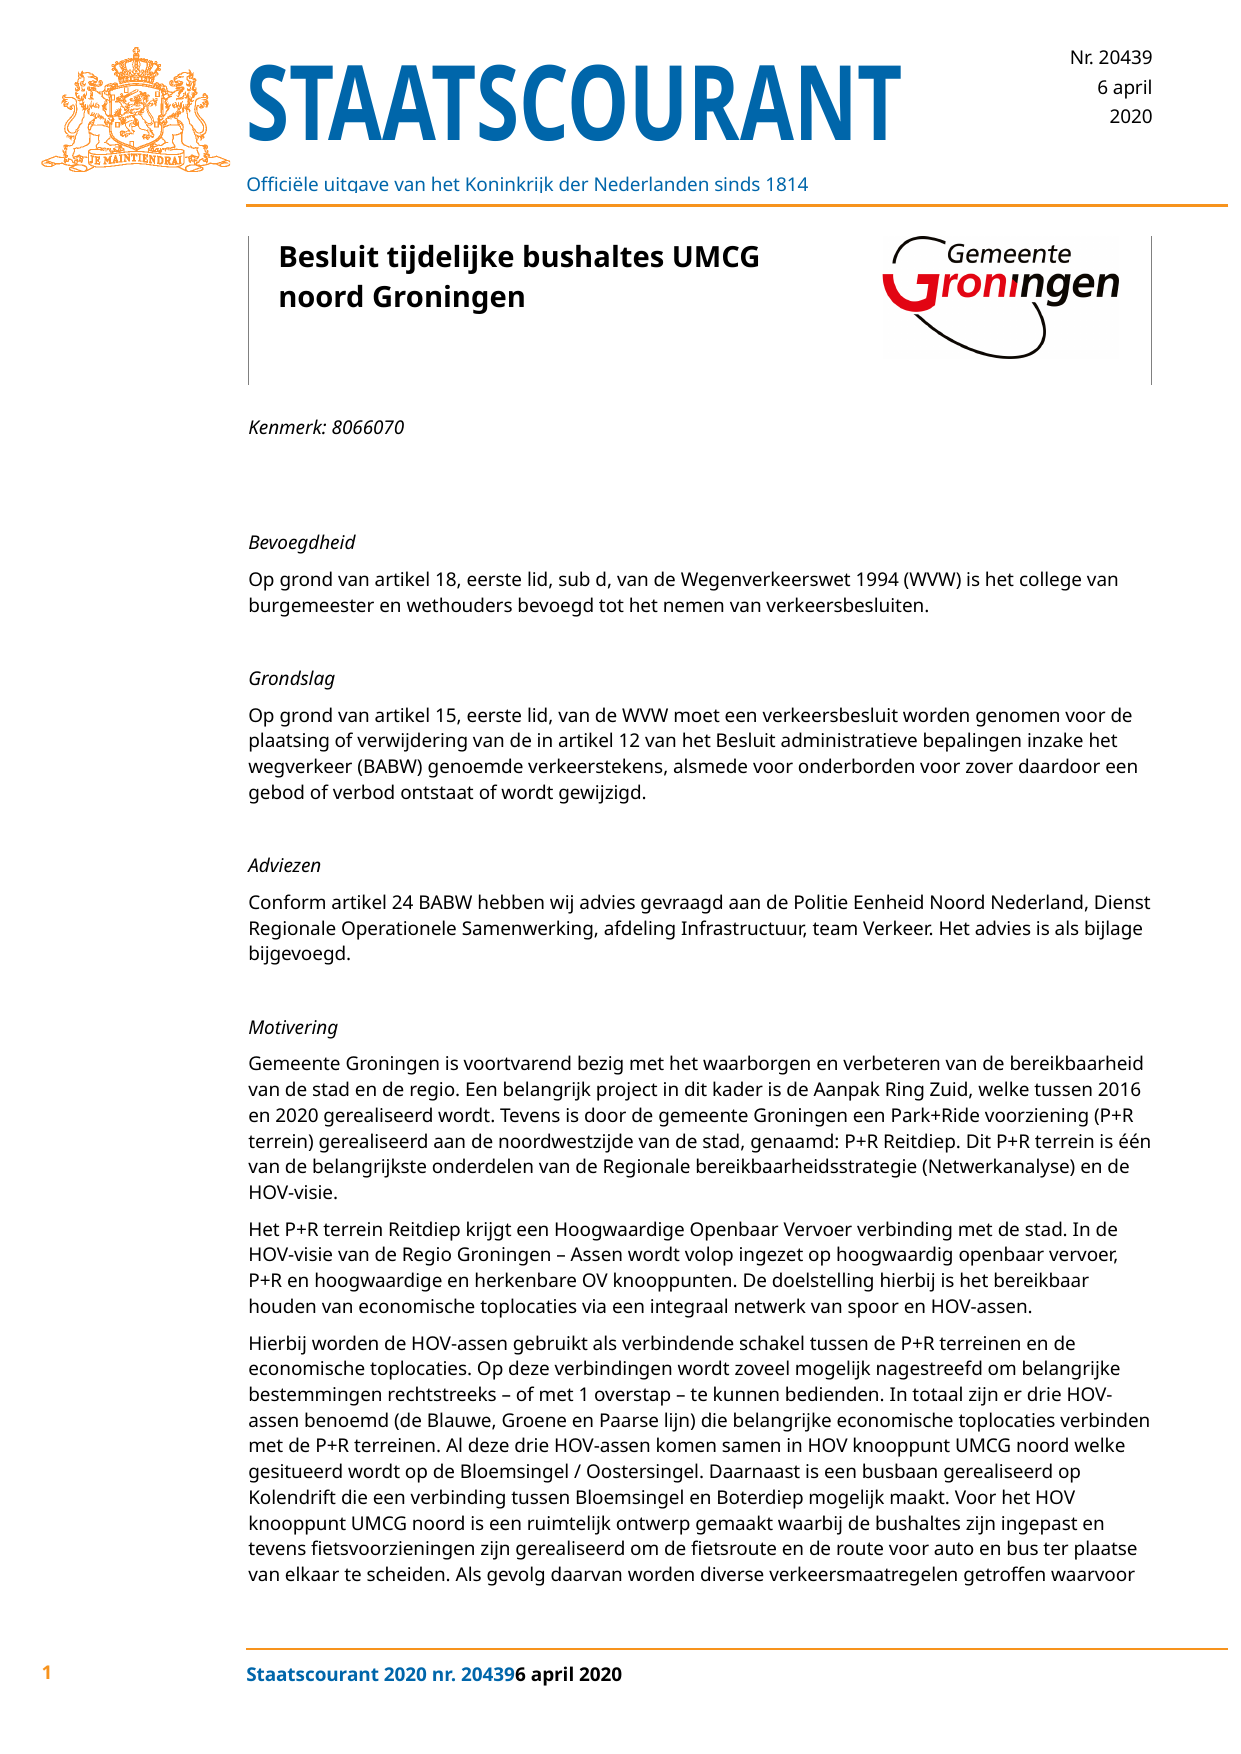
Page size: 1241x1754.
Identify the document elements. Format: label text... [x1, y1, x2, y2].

text Gemeente Groningen is voortvarend bezig met het waarborgen en verbeteren van de bereikbaarheid van de stad en de regio. Een belangrijk project in dit kader is de Aanpak Ring Zuid, welke tussen 2016 en 2020 gerealiseerd wordt. Tevens is door de gemeente Groningen een Park+Ride voorziening (P+R terrein) gerealiseerd aan de noordwestzijde van de stad, genaamd: P+R Reitdiep. Dit P+R terrein is één van de belangrijkste onderdelen van de Regionale bereikbaarheidsstrategie (Netwerkanalyse) en de HOV-visie. [248, 1051, 1152, 1205]
text Hierbij worden de HOV-assen gebruikt als verbindende schakel tussen de P+R terreinen en de economische toplocaties. Op deze verbindingen wordt zoveel mogelijk nagestreefd om belangrijke bestemmingen rechtstreeks – of met 1 overstap – te kunnen bedienden. In totaal zijn er drie HOV-assen benoemd (de Blauwe, Groene en Paarse lijn) die belangrijke economische toplocaties verbinden met de P+R terreinen. Al deze drie HOV-assen komen samen in HOV knooppunt UMCG noord welke gesitueerd wordt op de Bloemsingel / Oostersingel. Daarnaast is een busbaan gerealiseerd op Kolendrift die een verbinding tussen Bloemsingel en Boterdiep mogelijk maakt. Voor het HOV knooppunt UMCG noord is een ruimtelijk ontwerp gemaakt waarbij de bushaltes zijn ingepast en tevens fietsvoorzieningen zijn gerealiseerd om de fietsroute en de route voor auto en bus ter plaatse van elkaar te scheiden. Als gevolg daarvan worden diverse verkeersmaatregelen getroffen waarvoor [248, 1330, 1152, 1587]
text Motivering [248, 1014, 1152, 1040]
text Adviezen [248, 852, 1152, 878]
picture [882, 236, 1119, 359]
text Op grond van artikel 18, eerste lid, sub d, van de Wegenverkeerswet 1994 (WVW) is het college van burgemeester en wethouders bevoegd tot het nemen van verkeersbesluiten. [248, 566, 1152, 618]
table_header Besluit tijdelijke bushaltes UMCG noord Groningen [249, 236, 850, 385]
text Grondslag [248, 665, 1152, 691]
text Conform artikel 24 BABW hebben wij advies gevraagd aan de Politie Eenheid Noord Nederland, Dienst Regionale Operationele Samenwerking, afdeling Infrastructuur, team Verkeer. Het advies is als bijlage bijgevoegd. [248, 889, 1152, 966]
text Op grond van artikel 15, eerste lid, van de WVW moet een verkeersbesluit worden genomen voor de plaatsing of verwijdering van de in artikel 12 van het Besluit administratieve bepalingen inzake het wegverkeer (BABW) genoemde verkeerstekens, alsmede voor onderborden voor zover daardoor een gebod of verbod ontstaat of wordt gewijzigd. [248, 702, 1152, 805]
text Kenmerk: 8066070 [248, 414, 1152, 440]
table_header [850, 236, 1151, 385]
text Bevoegdheid [248, 529, 1152, 555]
picture [41, 47, 231, 172]
text Het P+R terrein Reitdiep krijgt een Hoogwaardige Openbaar Vervoer verbinding met de stad. In de HOV-visie van de Regio Groningen – Assen wordt volop ingezet op hoogwaardig openbaar vervoer, P+R en hoogwaardige en herkenbare OV knooppunten. De doelstelling hierbij is het bereikbaar houden van economische toplocaties via een integraal netwerk van spoor en HOV-assen. [248, 1216, 1152, 1319]
